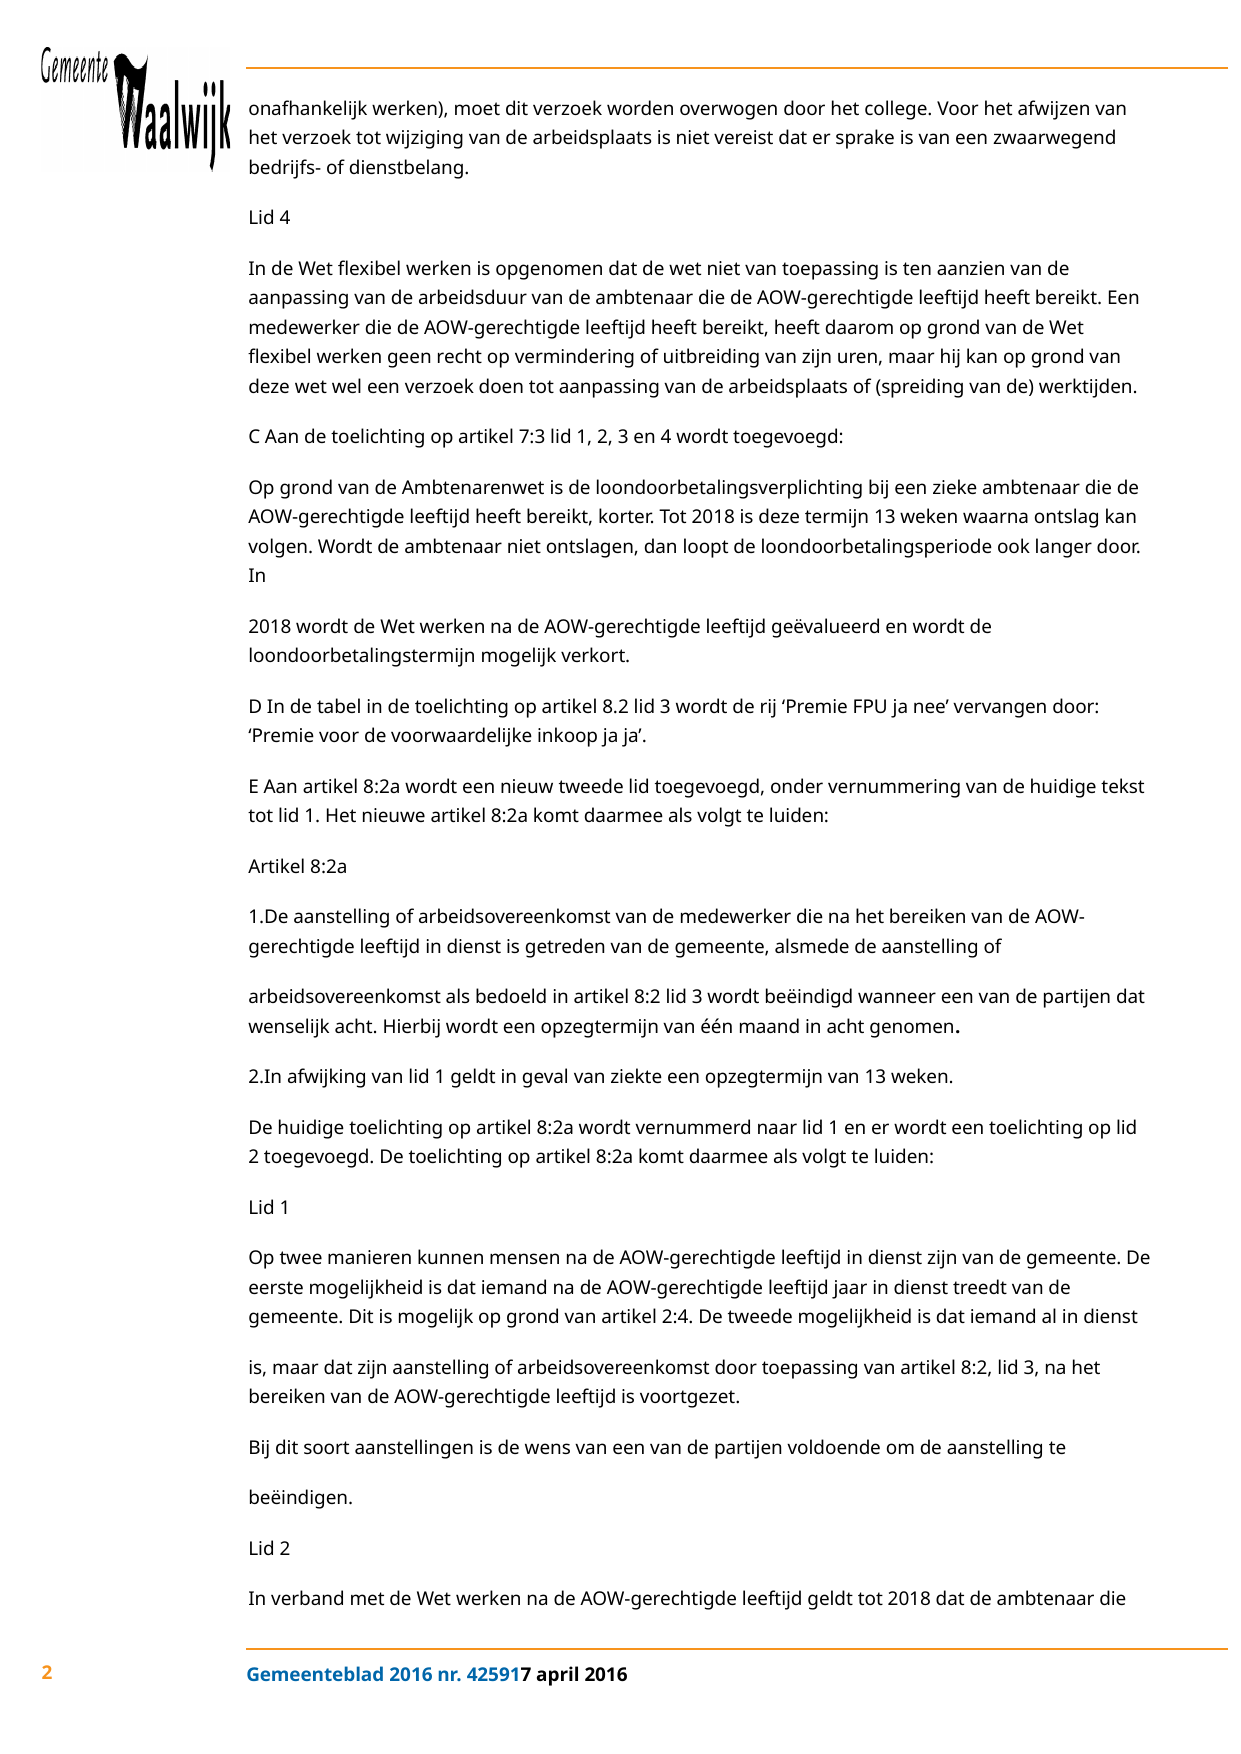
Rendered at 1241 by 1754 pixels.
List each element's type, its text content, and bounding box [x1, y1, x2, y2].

text Op grond van de Ambtenarenwet is de loondoorbetalingsverplichting bij een zieke ambtenaar die de AOW-gerechtigde leeftijd heeft bereikt, korter. Tot 2018 is deze termijn 13 weken waarna ontslag kan volgen. Wordt de ambtenaar niet ontslagen, dan loopt de loondoorbetalingsperiode ook langer door. In [248, 474, 1152, 588]
text 1.De aanstelling of arbeidsovereenkomst van de medewerker die na het bereiken van de AOW- gerechtigde leeftijd in dienst is getreden van de gemeente, alsmede de aanstelling of [248, 903, 1152, 959]
text De huidige toelichting op artikel 8:2a wordt vernummerd naar lid 1 en er wordt een toelichting op lid 2 toegevoegd. De toelichting op artikel 8:2a komt daarmee als volgt te luiden: [248, 1114, 1152, 1169]
text Op twee manieren kunnen mensen na de AOW-gerechtigde leeftijd in dienst zijn van de gemeente. De eerste mogelijkheid is dat iemand na de AOW-gerechtigde leeftijd jaar in dienst treedt van de gemeente. Dit is mogelijk op grond van artikel 2:4. De tweede mogelijkheid is dat iemand al in dienst [248, 1244, 1152, 1329]
text Lid 2 [248, 1535, 1152, 1561]
text Lid 4 [248, 204, 1152, 230]
text onafhankelijk werken), moet dit verzoek worden overwogen door het college. Voor het afwijzen van het verzoek tot wijziging van de arbeidsplaats is niet vereist dat er sprake is van een zwaarwegend bedrijfs- of dienstbelang. [248, 95, 1152, 180]
text C Aan de toelichting op artikel 7:3 lid 1, 2, 3 en 4 wordt toegevoegd: [248, 423, 1152, 449]
text beëindigen. [248, 1484, 1152, 1510]
text arbeidsovereenkomst als bedoeld in artikel 8:2 lid 3 wordt beëindigd wanneer een van de partijen dat wenselijk acht. Hierbij wordt een opzegtermijn van één maand in acht genomen. [248, 983, 1152, 1039]
text E Aan artikel 8:2a wordt een nieuw tweede lid toegevoegd, onder vernummering van de huidige tekst tot lid 1. Het nieuwe artikel 8:2a komt daarmee als volgt te luiden: [248, 773, 1152, 828]
text 2.In afwijking van lid 1 geldt in geval van ziekte een opzegtermijn van 13 weken. [248, 1063, 1152, 1089]
text Bij dit soort aanstellingen is de wens van een van de partijen voldoende om de aanstelling te [248, 1434, 1152, 1460]
text is, maar dat zijn aanstelling of arbeidsovereenkomst door toepassing van artikel 8:2, lid 3, na het bereiken van de AOW-gerechtigde leeftijd is voortgezet. [248, 1354, 1152, 1409]
text In verband met de Wet werken na de AOW-gerechtigde leeftijd geldt tot 2018 dat de ambtenaar die [248, 1585, 1152, 1611]
text 2018 wordt de Wet werken na de AOW-gerechtigde leeftijd geëvalueerd en wordt de loondoorbetalingstermijn mogelijk verkort. [248, 613, 1152, 668]
text D In de tabel in de toelichting op artikel 8.2 lid 3 wordt de rij ‘Premie FPU ja nee’ vervangen door: ‘Premie voor de voorwaardelijke inkoop ja ja’. [248, 693, 1152, 748]
picture [41, 47, 231, 172]
text Artikel 8:2a [248, 853, 1152, 879]
text In de Wet flexibel werken is opgenomen dat de wet niet van toepassing is ten aanzien van de aanpassing van de arbeidsduur van de ambtenaar die de AOW-gerechtigde leeftijd heeft bereikt. Een medewerker die de AOW-gerechtigde leeftijd heeft bereikt, heeft daarom op grond van de Wet flexibel werken geen recht op vermindering of uitbreiding van zijn uren, maar hij kan op grond van deze wet wel een verzoek doen tot aanpassing van de arbeidsplaats of (spreiding van de) werktijden. [248, 255, 1152, 399]
text Lid 1 [248, 1194, 1152, 1220]
